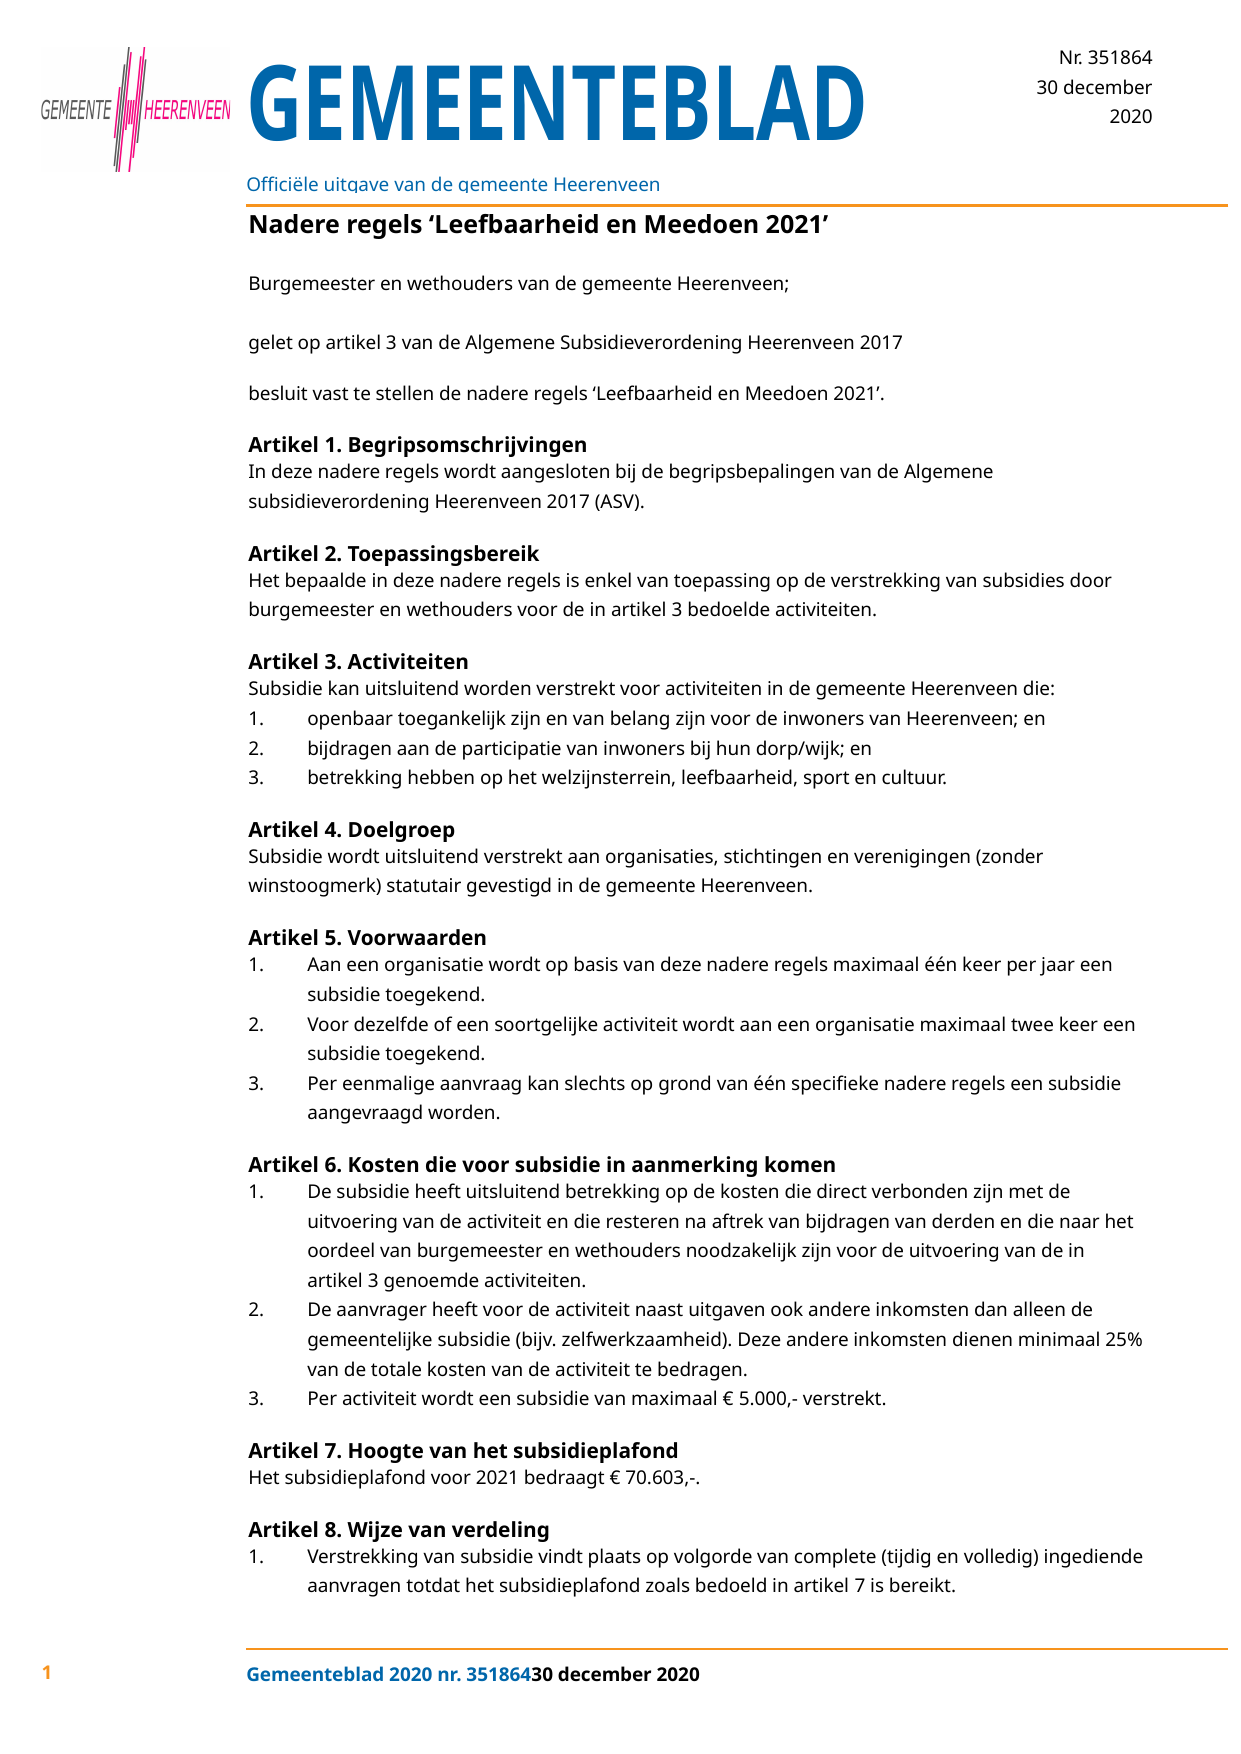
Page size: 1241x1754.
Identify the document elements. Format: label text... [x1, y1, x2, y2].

text Artikel 1. Begripsomschrijvingen [248, 430, 1152, 459]
text Subsidie wordt uitsluitend verstrekt aan organisaties, stichtingen en verenigingen (zonder winstoogmerk) statutair gevestigd in de gemeente Heerenveen. [248, 843, 1152, 898]
list Voor dezelfde of een soortgelijke activiteit wordt aan een organisatie maximaal twee keer een subsidie toegekend. [248, 1011, 1152, 1066]
list openbaar toegankelijk zijn en van belang zijn voor de inwoners van Heerenveen; en [248, 705, 1152, 731]
list Verstrekking van subsidie vindt plaats op volgorde van complete (tijdig en volledig) ingediende aanvragen totdat het subsidieplafond zoals bedoeld in artikel 7 is bereikt. [248, 1543, 1152, 1598]
text In deze nadere regels wordt aangesloten bij de begripsbepalingen van de Algemene subsidieverordening Heerenveen 2017 (ASV). [248, 459, 1152, 514]
list Per activiteit wordt een subsidie van maximaal € 5.000,- verstrekt. [248, 1385, 1152, 1411]
text Artikel 4. Doelgroep [248, 815, 1152, 843]
list De aanvrager heeft voor de activiteit naast uitgaven ook andere inkomsten dan alleen de gemeentelijke subsidie (bijv. zelfwerkzaamheid). Deze andere inkomsten dienen minimaal 25% van de totale kosten van de activiteit te bedragen. [248, 1297, 1152, 1382]
text Het bepaalde in deze nadere regels is enkel van toepassing op de verstrekking van subsidies door burgemeester en wethouders voor de in artikel 3 bedoelde activiteiten. [248, 567, 1152, 622]
list betrekking hebben op het welzijnsterrein, leefbaarheid, sport en cultuur. [248, 764, 1152, 790]
text Artikel 6. Kosten die voor subsidie in aanmerking komen [248, 1150, 1152, 1178]
picture [41, 47, 231, 172]
list bijdragen aan de participatie van inwoners bij hun dorp/wijk; en [248, 735, 1152, 760]
text Subsidie kan uitsluitend worden verstrekt voor activiteiten in de gemeente Heerenveen die: [248, 676, 1152, 701]
list De subsidie heeft uitsluitend betrekking op de kosten die direct verbonden zijn met de uitvoering van de activiteit en die resteren na aftrek van bijdragen van derden en die naar het oordeel van burgemeester en wethouders noodzakelijk zijn voor de uitvoering van de in artikel 3 genoemde activiteiten. [248, 1178, 1152, 1293]
list Per eenmalige aanvraag kan slechts op grond van één specifieke nadere regels een subsidie aangevraagd worden. [248, 1070, 1152, 1125]
text gelet op artikel 3 van de Algemene Subsidieverordening Heerenveen 2017 [248, 329, 1152, 355]
text Artikel 2. Toepassingsbereik [248, 539, 1152, 567]
text Artikel 8. Wijze van verdeling [248, 1515, 1152, 1543]
text Artikel 7. Hoogte van het subsidieplafond [248, 1436, 1152, 1464]
text besluit vast te stellen de nadere regels ‘Leefbaarheid en Meedoen 2021’. [248, 380, 1152, 406]
text Het subsidieplafond voor 2021 bedraagt € 70.603,-. [248, 1464, 1152, 1490]
text Nadere regels ‘Leefbaarheid en Meedoen 2021’ [248, 207, 1152, 241]
text Artikel 3. Activiteiten [248, 647, 1152, 676]
text Artikel 5. Voorwaarden [248, 923, 1152, 952]
text Burgemeester en wethouders van de gemeente Heerenveen; [248, 270, 1152, 296]
list Aan een organisatie wordt op basis van deze nadere regels maximaal één keer per jaar een subsidie toegekend. [248, 952, 1152, 1007]
